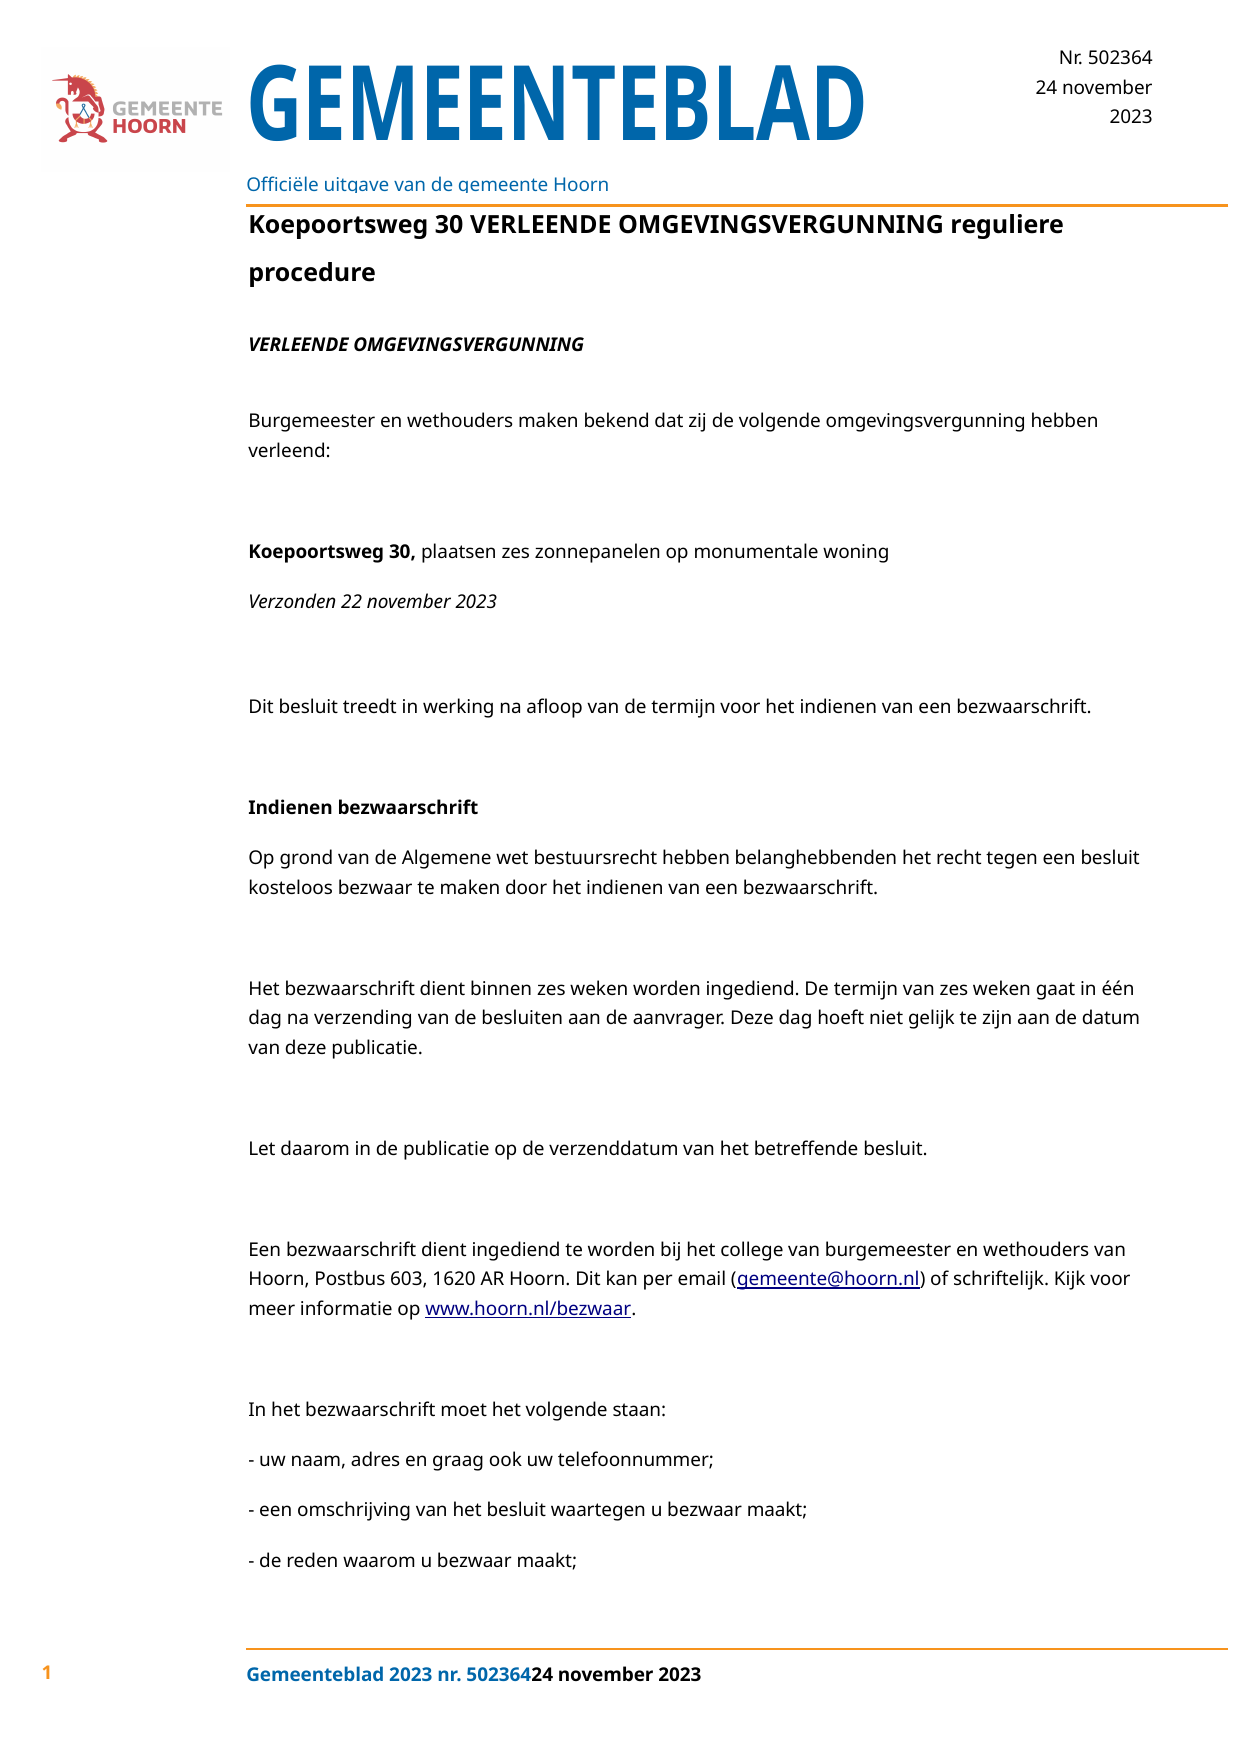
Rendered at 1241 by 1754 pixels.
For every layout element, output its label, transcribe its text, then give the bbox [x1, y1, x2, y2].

text Koepoortsweg 30, plaatsen zes zonnepanelen op monumentale woning [248, 538, 1152, 564]
text - de reden waarom u bezwaar maakt; [248, 1547, 1152, 1573]
text ﻿ [248, 639, 1152, 668]
text Een bezwaarschrift dient ingediend te worden bij het college van burgemeester en wethouders van Hoorn, Postbus 603, 1620 AR Hoorn. Dit kan per email (gemeente@hoorn.nl) of schriftelijk. Kijk voor meer informatie op www.hoorn.nl/bezwaar. [248, 1236, 1152, 1321]
text VERLEENDE OMGEVINGSVERGUNNING [248, 331, 1152, 357]
text Let daarom in de publicatie op de verzenddatum van het betreffende besluit. [248, 1135, 1152, 1161]
text Verzonden 22 november 2023 [248, 588, 1152, 614]
text Koepoortsweg 30 VERLEENDE OMGEVINGSVERGUNNING reguliere procedure [248, 207, 1152, 288]
text Op grond van de Algemene wet bestuursrecht hebben belanghebbenden het recht tegen een besluit kosteloos bezwaar te maken door het indienen van een bezwaarschrift. [248, 844, 1152, 900]
text Het bezwaarschrift dient binnen zes weken worden ingediend. De termijn van zes weken gaat in één dag na verzending van de besluiten aan de aanvrager. Deze dag hoeft niet gelijk te zijn aan de datum van deze publicatie. [248, 975, 1152, 1060]
text - uw naam, adres en graag ook uw telefoonnummer; [248, 1446, 1152, 1472]
text Dit besluit treedt in werking na afloop van de termijn voor het indienen van een bezwaarschrift. [248, 693, 1152, 719]
text - een omschrijving van het besluit waartegen u bezwaar maakt; [248, 1497, 1152, 1522]
text Indienen bezwaarschrift [248, 794, 1152, 820]
text Burgemeester en wethouders maken bekend dat zij de volgende omgevingsvergunning hebben verleend: [248, 408, 1152, 463]
picture [41, 47, 231, 172]
text In het bezwaarschrift moet het volgende staan: [248, 1396, 1152, 1421]
